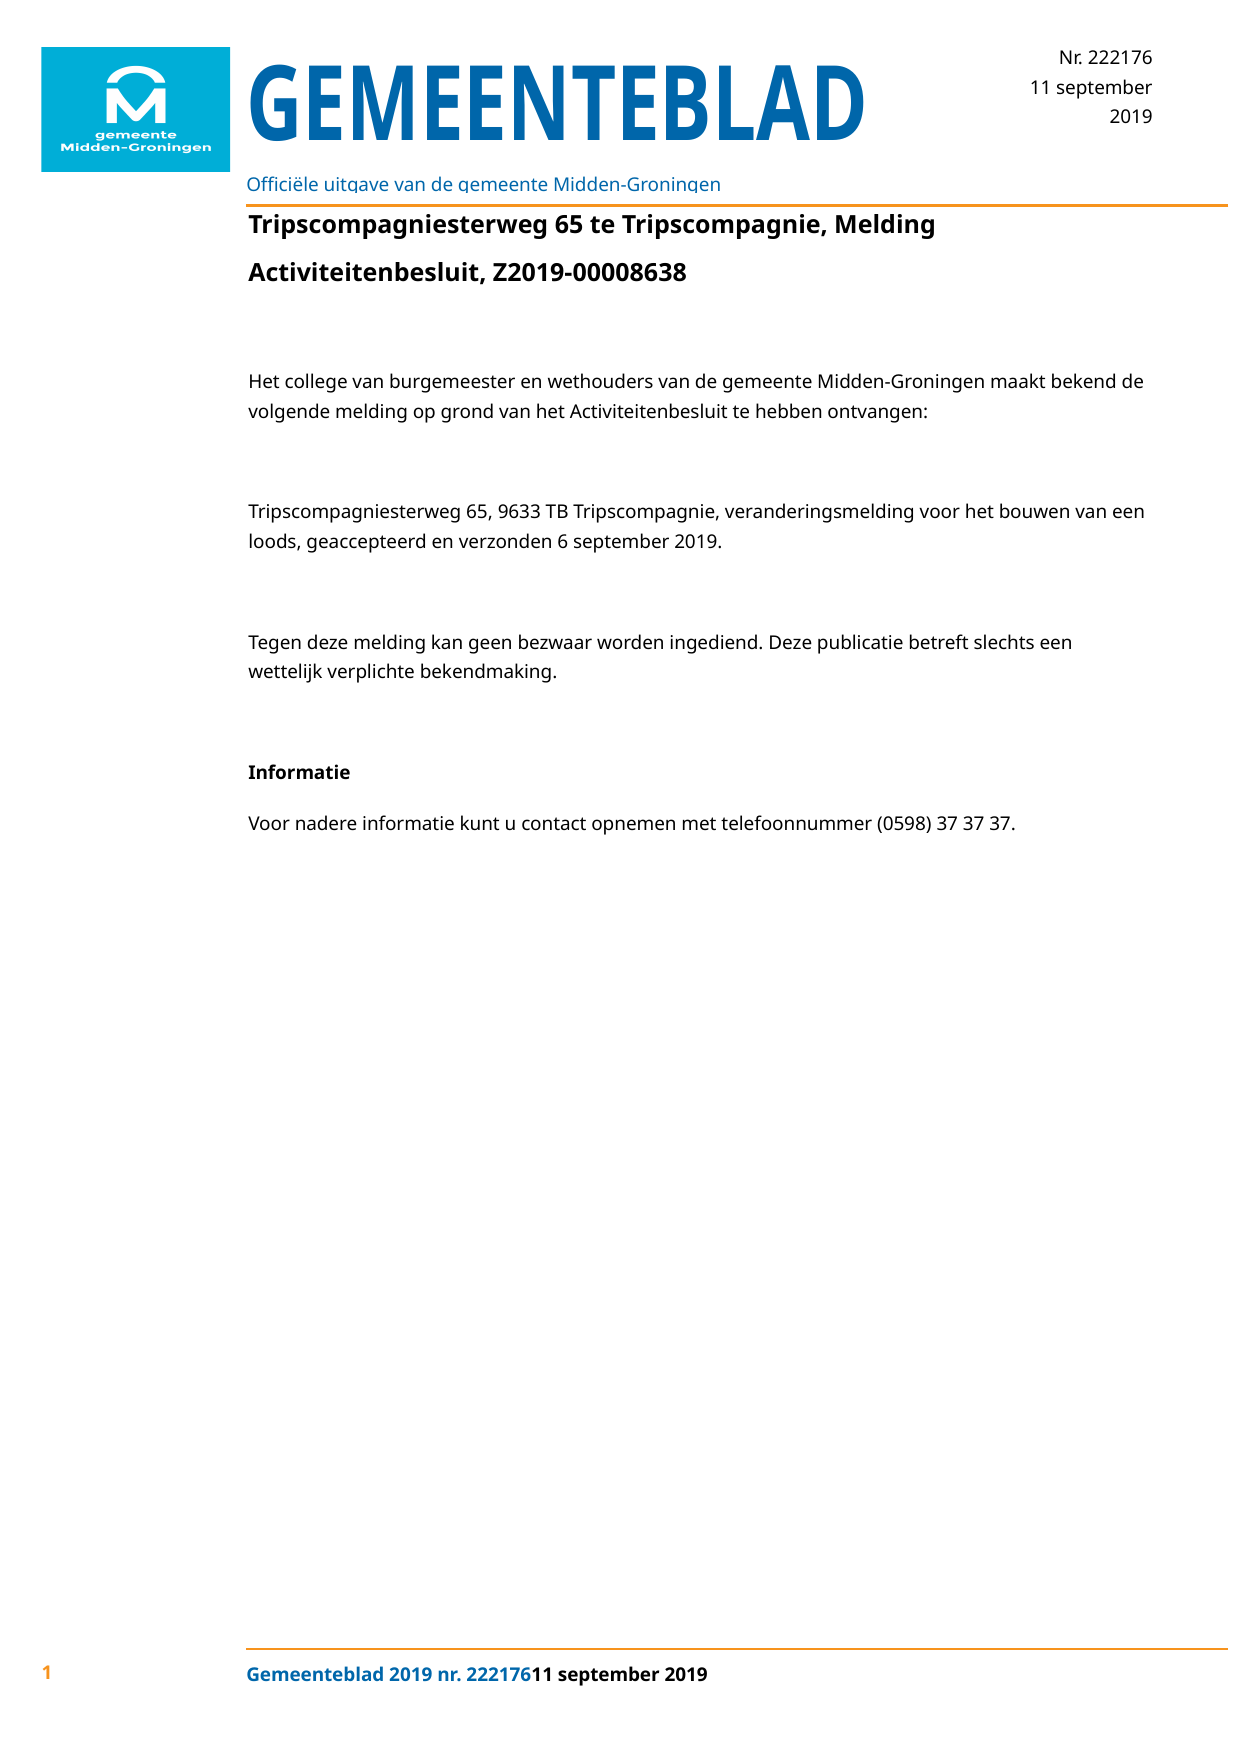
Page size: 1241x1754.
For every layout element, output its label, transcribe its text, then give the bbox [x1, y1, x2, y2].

text Tripscompagniesterweg 65 te Tripscompagnie, Melding Activiteitenbesluit, Z2019-00008638 [248, 207, 1152, 288]
picture [107, 89, 165, 122]
text Informatie [248, 759, 1152, 785]
text Voor nadere informatie kunt u contact opnemen met telefoonnummer (0598) 37 37 37. [248, 810, 1152, 836]
text Tripscompagniesterweg 65, 9633 TB Tripscompagnie, veranderingsmelding voor het bouwen van een loods, geaccepteerd en verzonden 6 september 2019. [248, 499, 1152, 554]
picture [184, 146, 190, 153]
picture [108, 66, 164, 82]
text Het college van burgemeester en wethouders van de gemeente Midden-Groningen maakt bekend de volgende melding op grond van het Activiteitenbesluit te hebben ontvangen: [248, 368, 1152, 424]
text Tegen deze melding kan geen bezwaar worden ingediend. Deze publicatie betreft slechts een wettelijk verplichte bekendmaking. [248, 629, 1152, 684]
